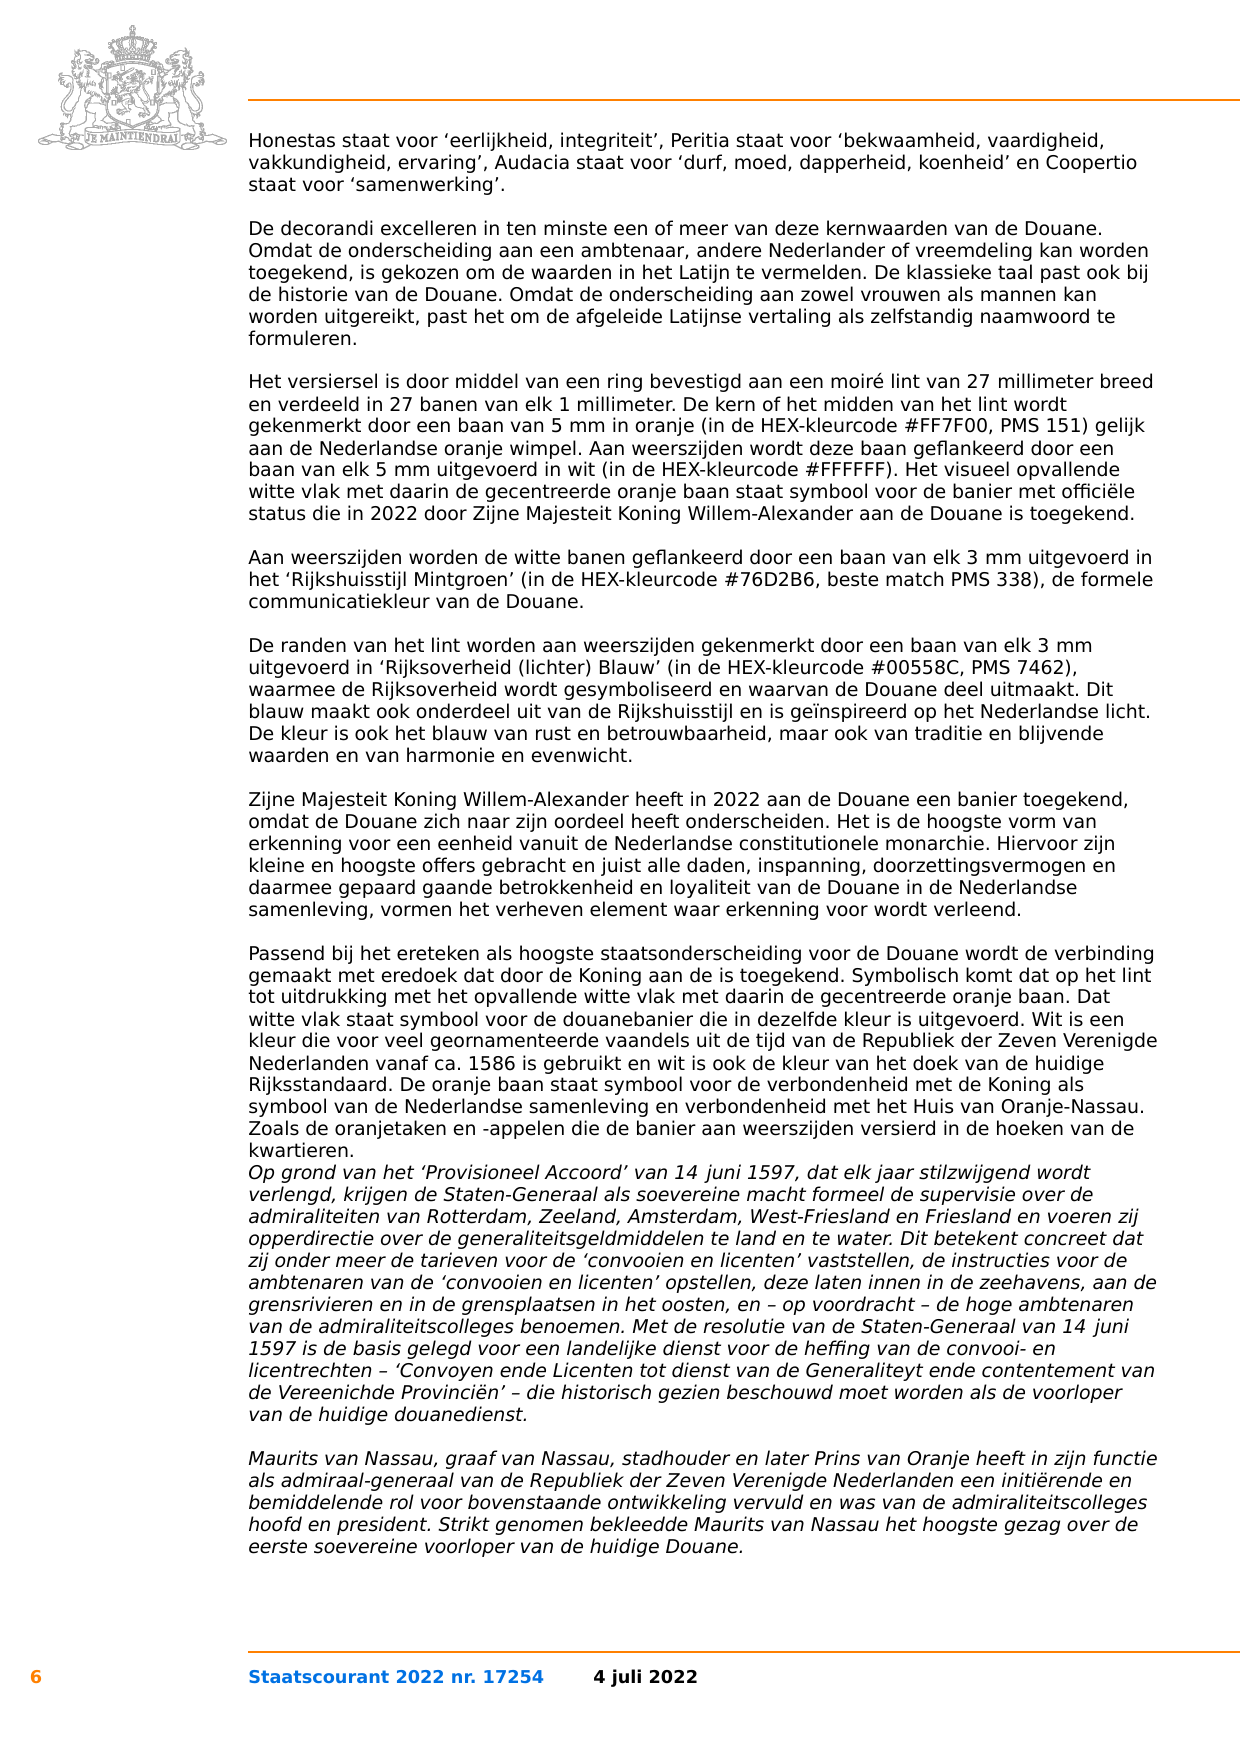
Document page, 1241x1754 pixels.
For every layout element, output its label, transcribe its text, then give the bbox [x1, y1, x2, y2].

picture [38, 25, 227, 150]
text Op grond van het ‘Provisioneel Accoord’ van 14 juni 1597, dat elk jaar stilzwijgend wordt verlengd, krijgen de Staten-Generaal als soevereine macht formeel de supervisie over de admiraliteiten van Rotterdam, Zeeland, Amsterdam, West-Friesland en Friesland en voeren zij opperdirectie over de generaliteitsgeldmiddelen te land en te water. Dit betekent concreet dat zij onder meer de tarieven voor de ‘convooien en licenten’ vaststellen, de instructies voor de ambtenaren van de ‘convooien en licenten’ opstellen, deze laten innen in de zeehavens, aan de grensrivieren en in de grensplaatsen in het oosten, en – op voordracht – de hoge ambtenaren van de admiraliteitscolleges benoemen. Met de resolutie van de Staten-Generaal van 14 juni 1597 is de basis gelegd voor een landelijke dienst voor de heffing van de convooi- en licentrechten – ‘Convoyen ende Licenten tot dienst van de Generaliteyt ende contentement van de Vereenichde Provinciën’ – die historisch gezien beschouwd moet worden als de voorloper van de huidige douanedienst. [248, 1162, 1163, 1426]
text Passend bij het ereteken als hoogste staatsonderscheiding voor de Douane wordt de verbinding gemaakt met eredoek dat door de Koning aan de is toegekend. Symbolisch komt dat op het lint tot uitdrukking met het opvallende witte vlak met daarin de gecentreerde oranje baan. Dat witte vlak staat symbool voor de douanebanier die in dezelfde kleur is uitgevoerd. Wit is een kleur die voor veel geornamenteerde vaandels uit de tijd van de Republiek der Zeven Verenigde Nederlanden vanaf ca. 1586 is gebruikt en wit is ook de kleur van het doek van de huidige Rijksstandaard. De oranje baan staat symbool voor de verbondenheid met de Koning als symbool van de Nederlandse samenleving en verbondenheid met het Huis van Oranje-Nassau. Zoals de oranjetaken en -appelen die de banier aan weerszijden versierd in de hoeken van de kwartieren. [248, 942, 1163, 1162]
text Aan weerszijden worden de witte banen geflankeerd door een baan van elk 3 mm uitgevoerd in het ‘Rijkshuisstijl Mintgroen’ (in de HEX-kleurcode #76D2B6, beste match PMS 338), de formele communicatiekleur van de Douane. [248, 547, 1163, 613]
text Het versiersel is door middel van een ring bevestigd aan een moiré lint van 27 millimeter breed en verdeeld in 27 banen van elk 1 millimeter. De kern of het midden van het lint wordt gekenmerkt door een baan van 5 mm in oranje (in de HEX-kleurcode #FF7F00, PMS 151) gelijk aan de Nederlandse oranje wimpel. Aan weerszijden wordt deze baan geflankeerd door een baan van elk 5 mm uitgevoerd in wit (in de HEX-kleurcode #FFFFFF). Het visueel opvallende witte vlak met daarin de gecentreerde oranje baan staat symbool voor de banier met officiële status die in 2022 door Zijne Majesteit Koning Willem-Alexander aan de Douane is toegekend. [248, 371, 1163, 525]
text Honestas staat voor ‘eerlijkheid, integriteit’, Peritia staat voor ‘bekwaamheid, vaardigheid, vakkundigheid, ervaring’, Audacia staat voor ‘durf, moed, dapperheid, koenheid’ en Coopertio staat voor ‘samenwerking’. [248, 130, 1163, 196]
text Zijne Majesteit Koning Willem-Alexander heeft in 2022 aan de Douane een banier toegekend, omdat de Douane zich naar zijn oordeel heeft onderscheiden. Het is de hoogste vorm van erkenning voor een eenheid vanuit de Nederlandse constitutionele monarchie. Hiervoor zijn kleine en hoogste offers gebracht en juist alle daden, inspanning, doorzettingsvermogen en daarmee gepaard gaande betrokkenheid en loyaliteit van de Douane in de Nederlandse samenleving, vormen het verheven element waar erkenning voor wordt verleend. [248, 789, 1163, 921]
text De decorandi excelleren in ten minste een of meer van deze kernwaarden van de Douane. Omdat de onderscheiding aan een ambtenaar, andere Nederlander of vreemdeling kan worden toegekend, is gekozen om de waarden in het Latijn te vermelden. De klassieke taal past ook bij de historie van de Douane. Omdat de onderscheiding aan zowel vrouwen als mannen kan worden uitgereikt, past het om de afgeleide Latijnse vertaling als zelfstandig naamwoord te formuleren. [248, 218, 1163, 349]
text De randen van het lint worden aan weerszijden gekenmerkt door een baan van elk 3 mm uitgevoerd in ‘Rijksoverheid (lichter) Blauw’ (in de HEX-kleurcode #00558C, PMS 7462), waarmee de Rijksoverheid wordt gesymboliseerd en waarvan de Douane deel uitmaakt. Dit blauw maakt ook onderdeel uit van de Rijkshuisstijl en is geïnspireerd op het Nederlandse licht. De kleur is ook het blauw van rust en betrouwbaarheid, maar ook van traditie en blijvende waarden en van harmonie en evenwicht. [248, 635, 1163, 767]
text Maurits van Nassau, graaf van Nassau, stadhouder en later Prins van Oranje heeft in zijn functie als admiraal-generaal van de Republiek der Zeven Verenigde Nederlanden een initiërende en bemiddelende rol voor bovenstaande ontwikkeling vervuld en was van de admiraliteitscolleges hoofd en president. Strikt genomen bekleedde Maurits van Nassau het hoogste gezag over de eerste soevereine voorloper van de huidige Douane. [248, 1448, 1163, 1558]
